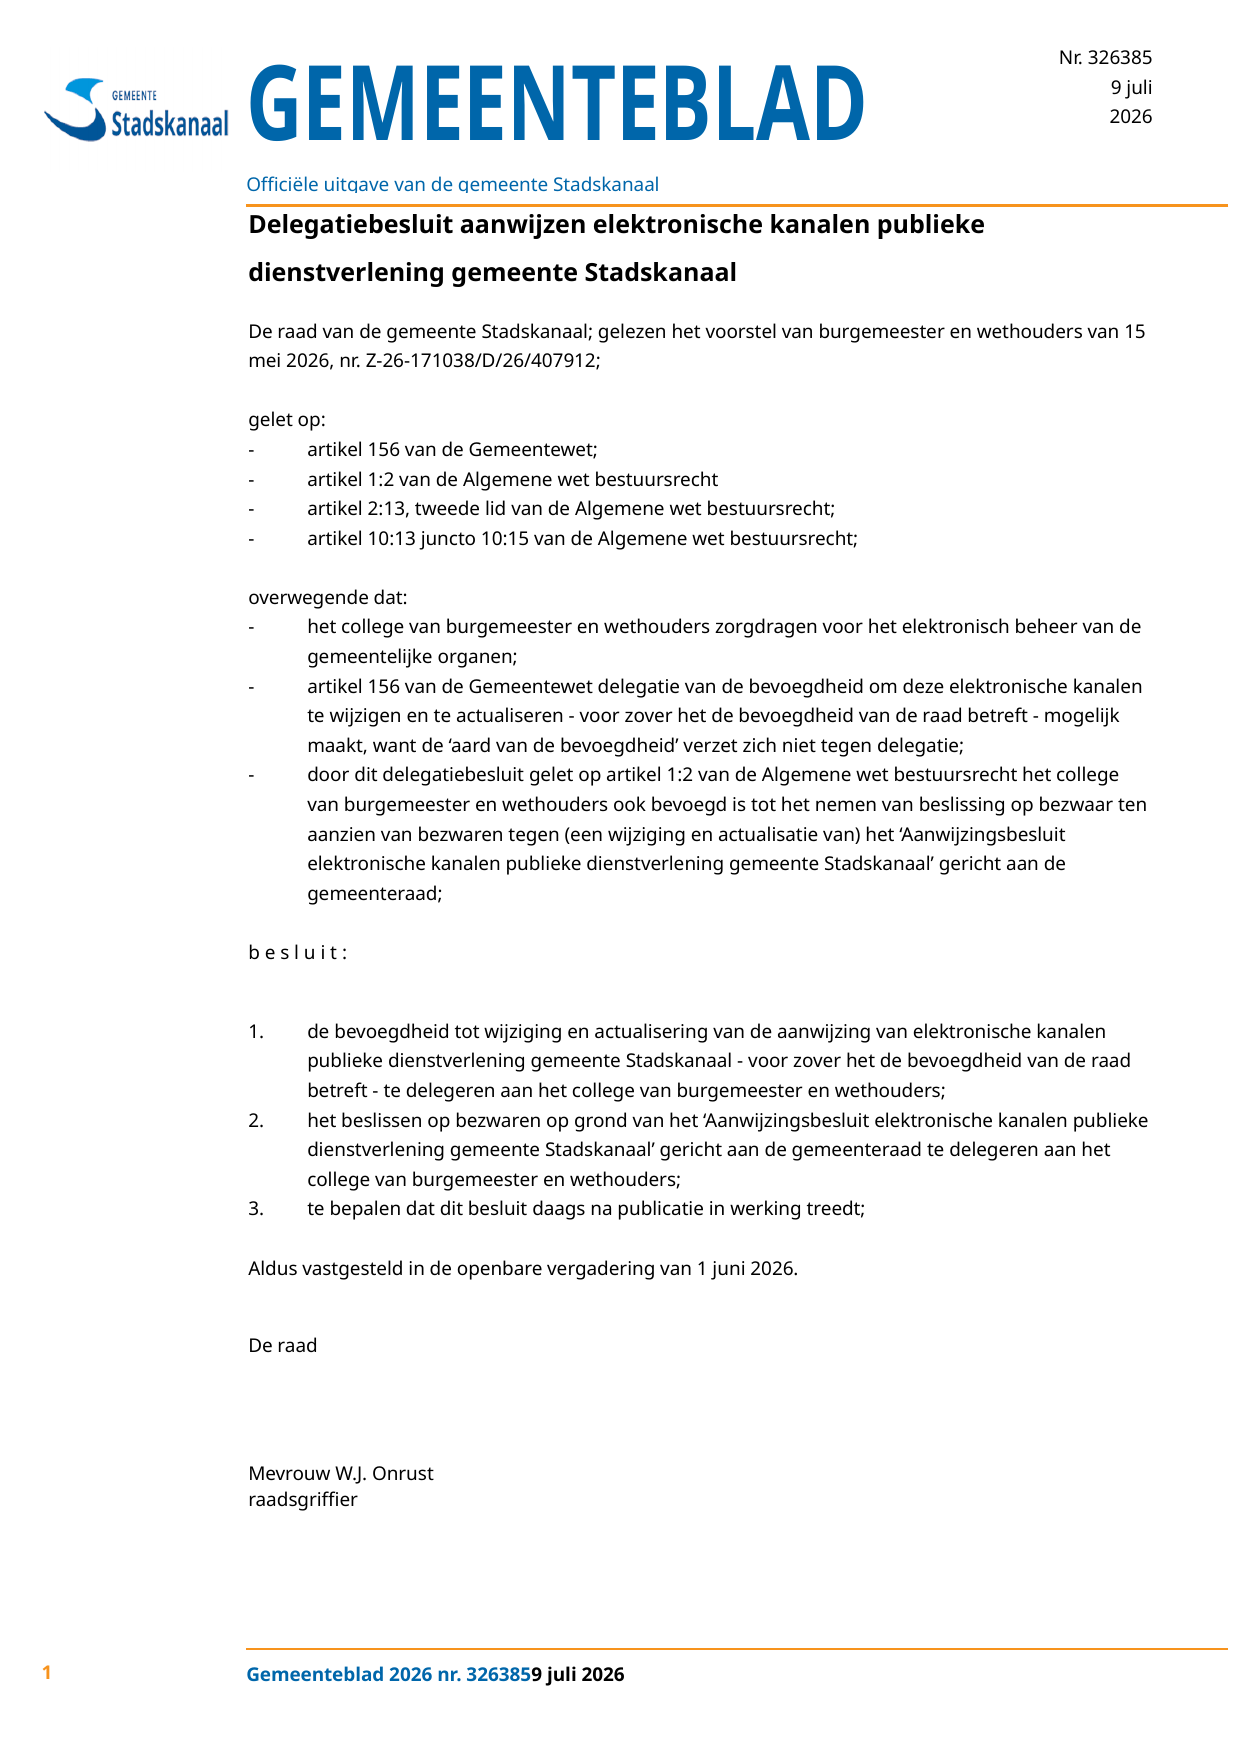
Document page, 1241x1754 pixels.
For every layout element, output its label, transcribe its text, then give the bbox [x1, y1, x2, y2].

text De raad van de gemeente Stadskanaal; gelezen het voorstel van burgemeester en wethouders van 15 mei 2026, nr. Z-26-171038/D/26/407912; [248, 318, 1152, 373]
list artikel 156 van de Gemeentewet; [248, 436, 1152, 462]
list artikel 2:13, tweede lid van de Algemene wet bestuursrecht; [248, 495, 1152, 521]
text b e s l u i t : [248, 939, 1152, 965]
text raadsgriffier [248, 1486, 1152, 1512]
text Mevrouw W.J. Onrust [248, 1461, 1152, 1486]
list het college van burgemeester en wethouders zorgdragen voor het elektronisch beheer van de gemeentelijke organen; [248, 614, 1152, 669]
text Aldus vastgesteld in de openbare vergadering van 1 juni 2026. [248, 1255, 1152, 1280]
picture [41, 47, 231, 172]
text Delegatiebesluit aanwijzen elektronische kanalen publieke dienstverlening gemeente Stadskanaal [248, 207, 1152, 288]
list artikel 156 van de Gemeentewet delegatie van de bevoegdheid om deze elektronische kanalen te wijzigen en te actualiseren - voor zover het de bevoegdheid van de raad betreft - mogelijk maakt, want de ‘aard van de bevoegdheid’ verzet zich niet tegen delegatie; [248, 673, 1152, 758]
list door dit delegatiebesluit gelet op artikel 1:2 van de Algemene wet bestuursrecht het college van burgemeester en wethouders ook bevoegd is tot het nemen van beslissing op bezwaar ten aanzien van bezwaren tegen (een wijziging en actualisatie van) het ‘Aanwijzingsbesluit elektronische kanalen publieke dienstverlening gemeente Stadskanaal’ gericht aan de gemeenteraad; [248, 762, 1152, 906]
text gelet op: [248, 407, 1152, 432]
list te bepalen dat dit besluit daags na publicatie in werking treedt; [248, 1196, 1152, 1221]
list artikel 1:2 van de Algemene wet bestuursrecht [248, 466, 1152, 492]
text overwegende dat: [248, 584, 1152, 610]
list het beslissen op bezwaren op grond van het ‘Aanwijzingsbesluit elektronische kanalen publieke dienstverlening gemeente Stadskanaal’ gericht aan de gemeenteraad te delegeren aan het college van burgemeester en wethouders; [248, 1107, 1152, 1192]
list de bevoegdheid tot wijziging en actualisering van de aanwijzing van elektronische kanalen publieke dienstverlening gemeente Stadskanaal - voor zover het de bevoegdheid van de raad betreft - te delegeren aan het college van burgemeester en wethouders; [248, 1018, 1152, 1103]
list artikel 10:13 juncto 10:15 van de Algemene wet bestuursrecht; [248, 525, 1152, 551]
text De raad [248, 1332, 1152, 1358]
